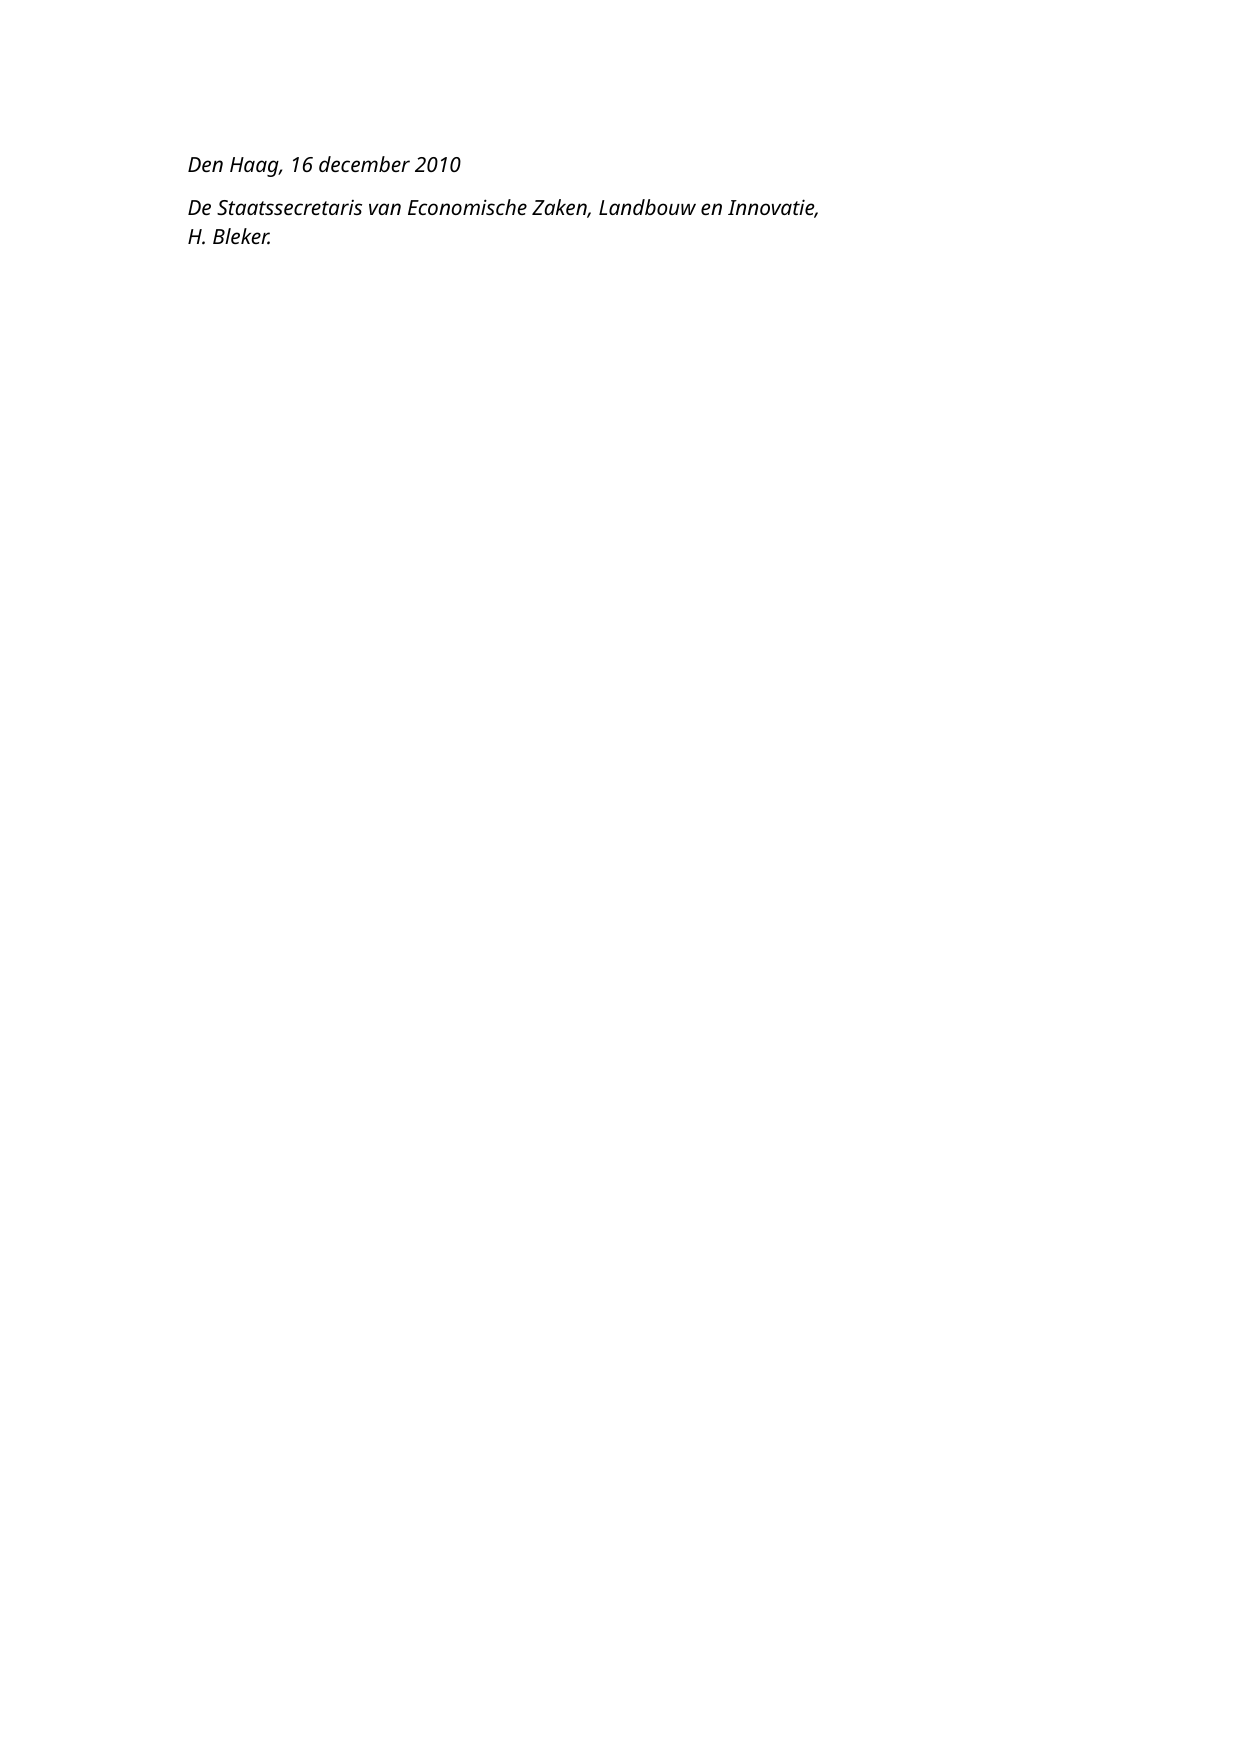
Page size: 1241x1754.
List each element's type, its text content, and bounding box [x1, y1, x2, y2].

text De Staatssecretaris van Economische Zaken, Landbouw en Innovatie, [187, 193, 1053, 222]
text Den Haag, 16 december 2010 [187, 150, 1053, 178]
text H. Bleker. [187, 222, 1053, 250]
